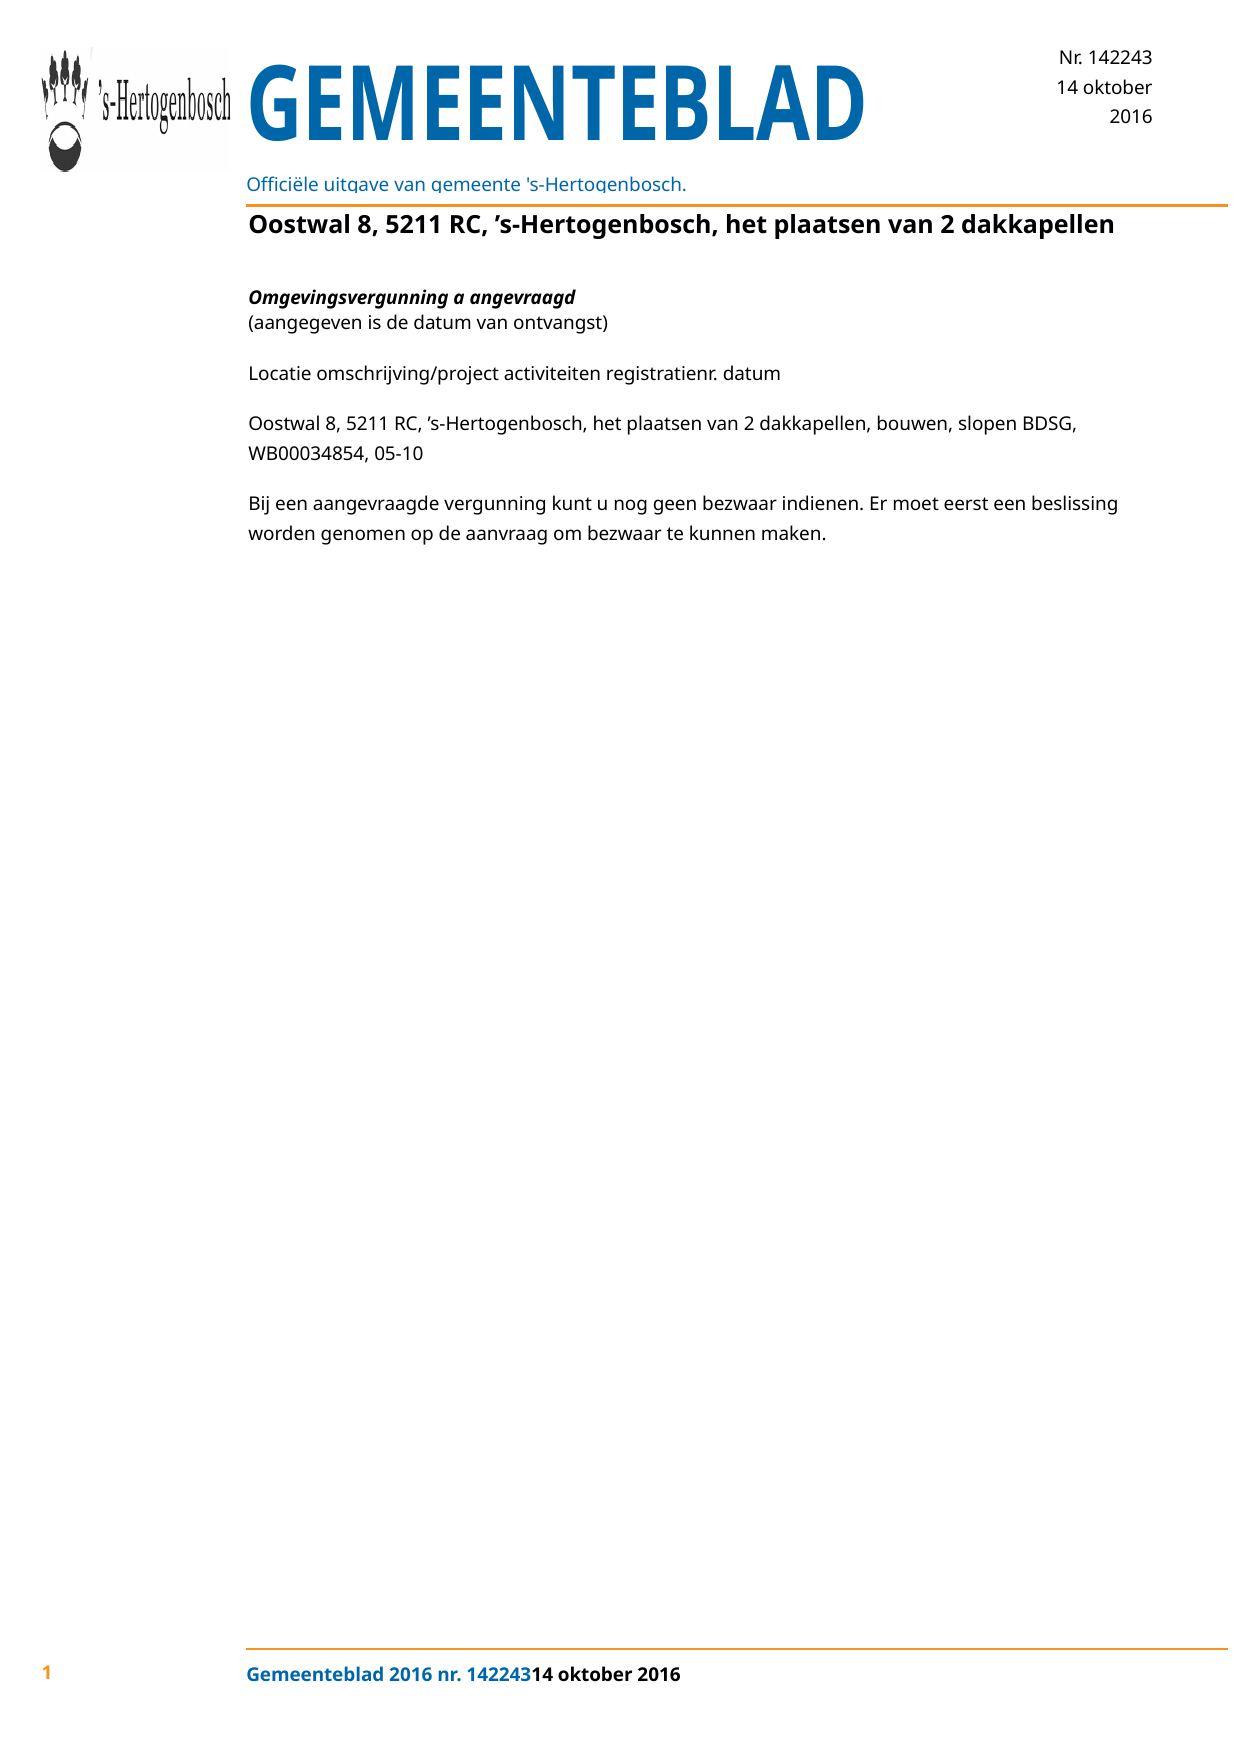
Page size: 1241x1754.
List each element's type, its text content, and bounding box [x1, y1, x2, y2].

text Oostwal 8, 5211 RC, ’s-Hertogenbosch, het plaatsen van 2 dakkapellen, bouwen, slopen BDSG, WB00034854, 05-10 [248, 410, 1152, 466]
text Oostwal 8, 5211 RC, ’s-Hertogenbosch, het plaatsen van 2 dakkapellen [248, 207, 1152, 241]
text Locatie omschrijving/project activiteiten registratienr. datum [248, 360, 1152, 386]
picture [41, 47, 231, 172]
text Bij een aangevraagde vergunning kunt u nog geen bezwaar indienen. Er moet eerst een beslissing worden genomen op de aanvraag om bezwaar te kunnen maken. [248, 490, 1152, 546]
text Omgevingsvergunning a angevraagd [248, 284, 1152, 309]
text (aangegeven is de datum van ontvangst) [248, 309, 1152, 335]
